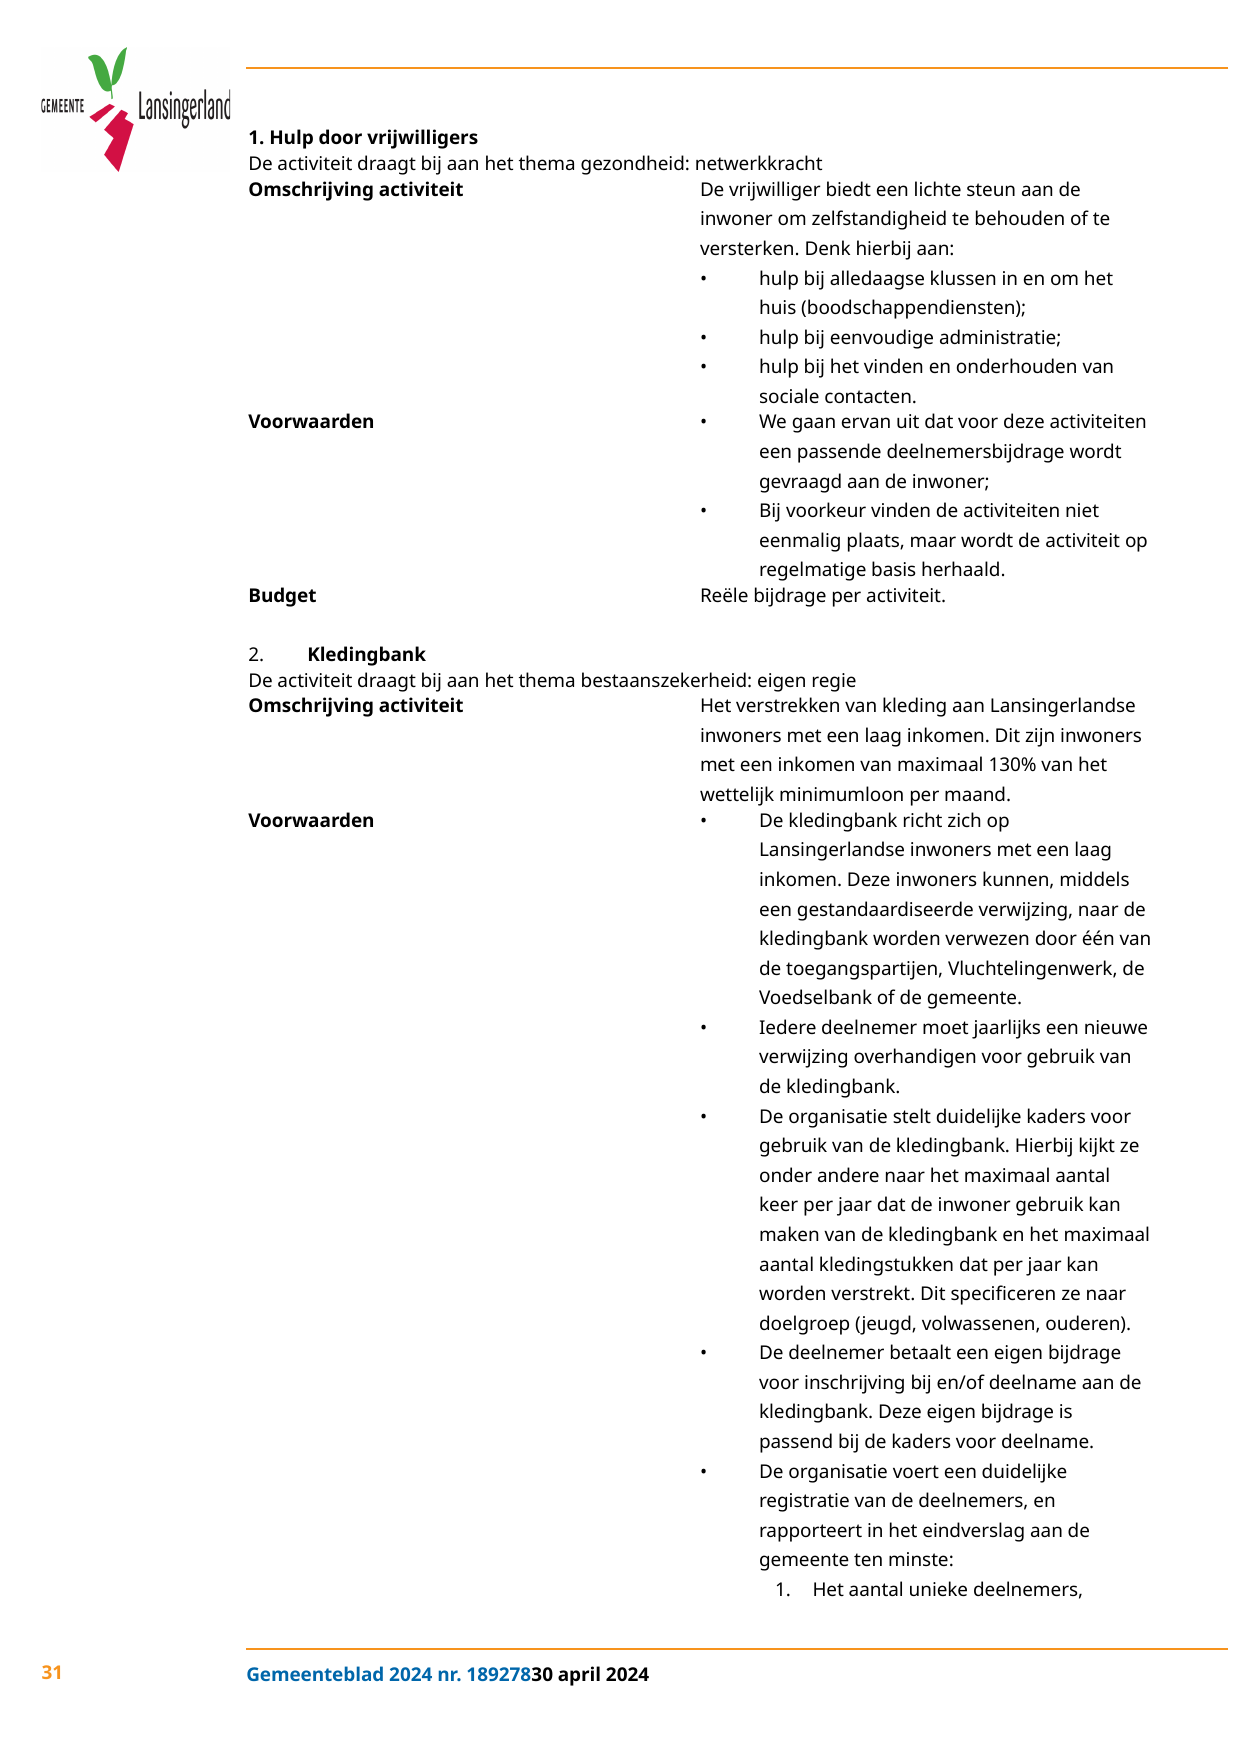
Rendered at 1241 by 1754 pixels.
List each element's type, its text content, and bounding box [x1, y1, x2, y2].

table_cell We gaan ervan uit dat voor deze activiteiten een passende deelnemersbijdrage wordt gevraagd aan de inwoner; Bij voorkeur vinden de activiteiten niet eenmalig plaats, maar wordt de activiteit op regelmatige basis herhaald. [700, 409, 1152, 582]
table_cell Reële bijdrage per activiteit. [700, 583, 1152, 608]
table_cell De activiteit draagt bij aan het thema gezondheid: netwerkkracht [248, 150, 1152, 176]
picture [41, 47, 231, 172]
table_cell Omschrijving activiteit [248, 693, 700, 807]
table_cell Budget [248, 583, 700, 608]
table_cell Voorwaarden [248, 807, 700, 1602]
table_cell Omschrijving activiteit [248, 176, 700, 409]
table_header Kledingbank [248, 641, 1152, 667]
table_cell Voorwaarden [248, 409, 700, 582]
table_cell De activiteit draagt bij aan het thema bestaanszekerheid: eigen regie [248, 667, 1152, 692]
table_header 1. Hulp door vrijwilligers [248, 125, 1152, 150]
table_cell De kledingbank richt zich op Lansingerlandse inwoners met een laag inkomen. Deze inwoners kunnen, middels een gestandaardiseerde verwijzing, naar de kledingbank worden verwezen door één van de toegangspartijen, Vluchtelingenwerk, de Voedselbank of de gemeente. Iedere deelnemer moet jaarlijks een nieuwe verwijzing overhandigen voor gebruik van de kledingbank. De organisatie stelt duidelijke kaders voor gebruik van de kledingbank. Hierbij kijkt ze onder andere naar het maximaal aantal keer per jaar dat de inwoner gebruik kan maken van de kledingbank en het maximaal aantal kledingstukken dat per jaar kan worden verstrekt. Dit specificeren ze naar doelgroep (jeugd, volwassenen, ouderen). De deelnemer betaalt een eigen bijdrage voor inschrijving bij en/of deelname aan de kledingbank. Deze eigen bijdrage is passend bij de kaders voor deelname. De organisatie voert een duidelijke registratie van de deelnemers, en rapporteert in het eindverslag aan de gemeente ten minste: Het aantal unieke deelnemers, [700, 807, 1152, 1602]
table_cell Het verstrekken van kleding aan Lansingerlandse inwoners met een laag inkomen. Dit zijn inwoners met een inkomen van maximaal 130% van het wettelijk minimumloon per maand. [700, 693, 1152, 807]
table_cell De vrijwilliger biedt een lichte steun aan de inwoner om zelfstandigheid te behouden of te versterken. Denk hierbij aan: hulp bij alledaagse klussen in en om het huis (boodschappendiensten); hulp bij eenvoudige administratie; hulp bij het vinden en onderhouden van sociale contacten. [700, 176, 1152, 409]
